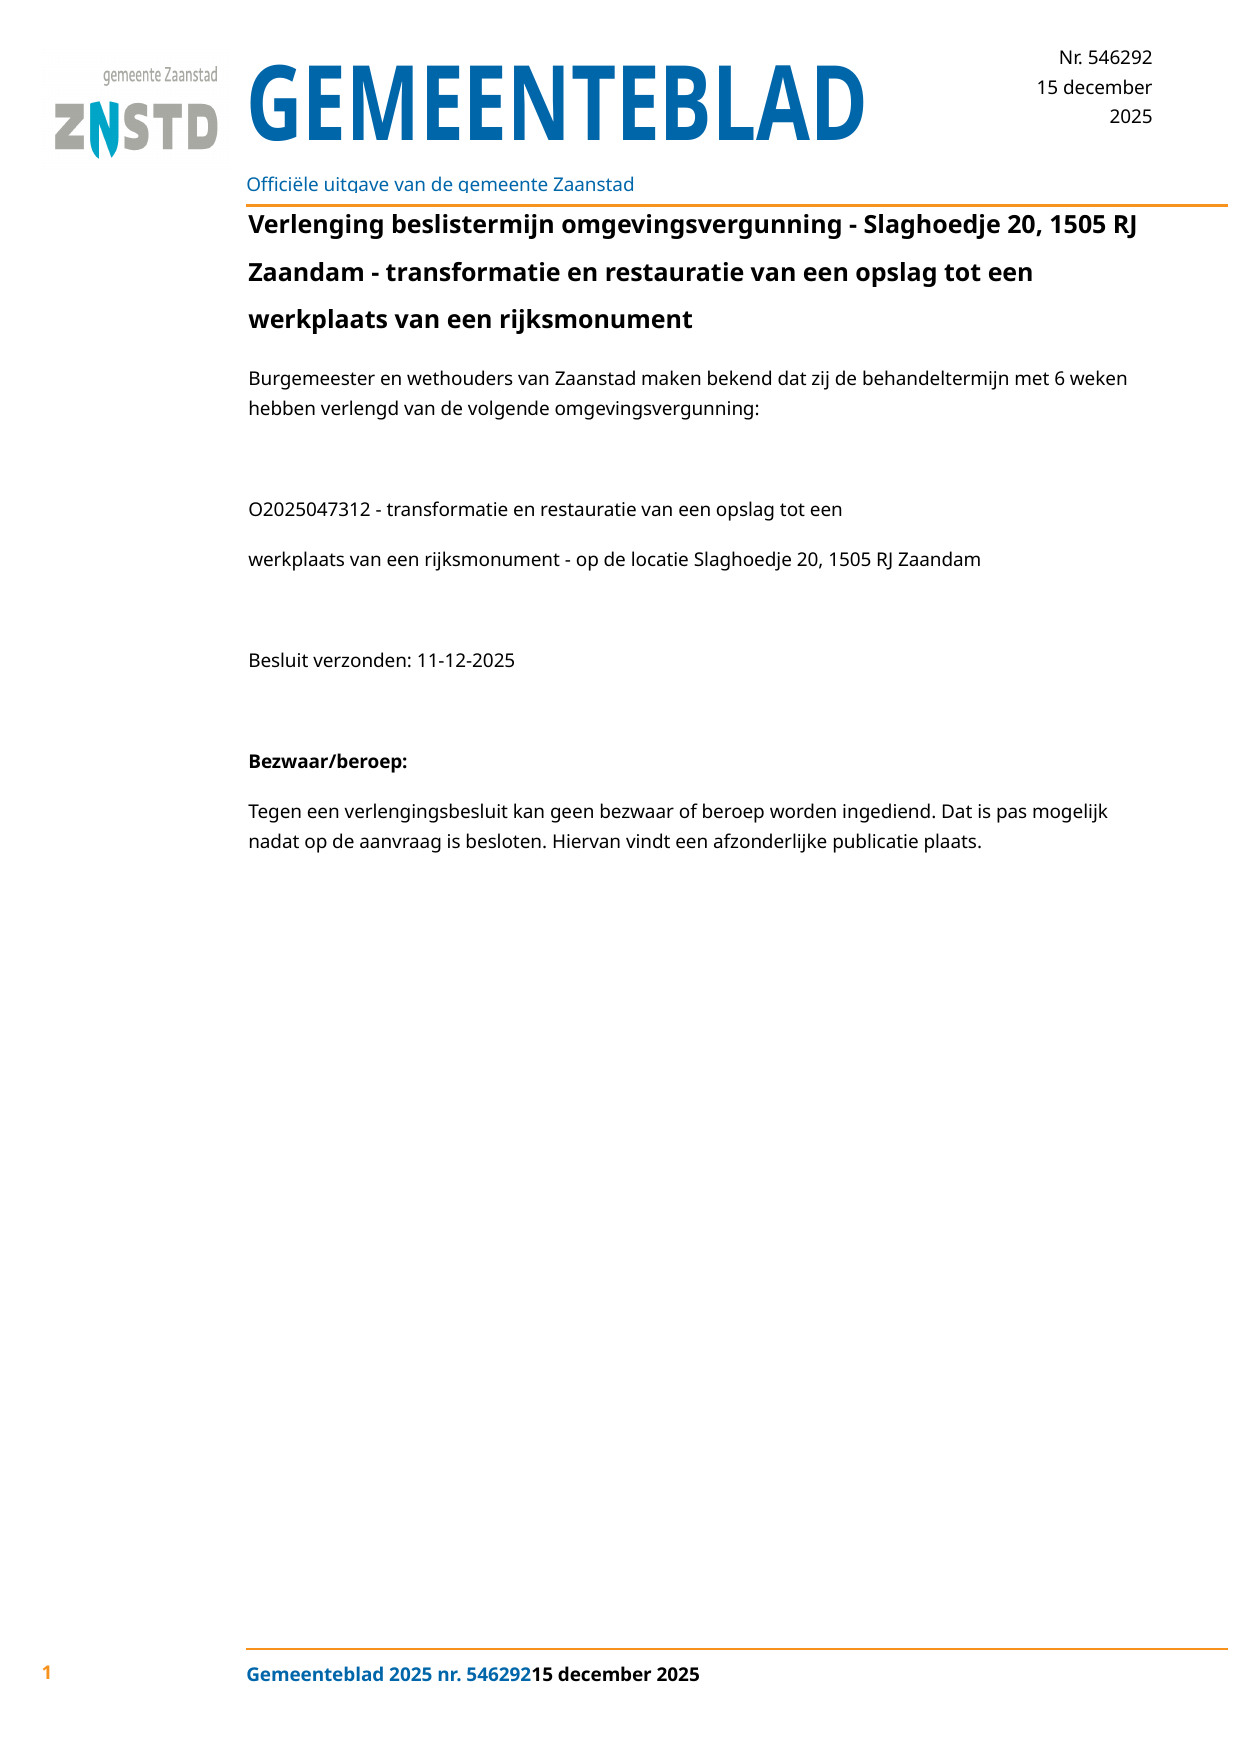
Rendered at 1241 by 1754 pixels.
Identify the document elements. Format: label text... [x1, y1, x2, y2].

text Burgemeester en wethouders van Zaanstad maken bekend dat zij de behandeltermijn met 6 weken hebben verlengd van de volgende omgevingsvergunning: [248, 366, 1152, 421]
text Tegen een verlengingsbesluit kan geen bezwaar of beroep worden ingediend. Dat is pas mogelijk nadat op de aanvraag is besloten. Hiervan vindt een afzonderlijke publicatie plaats. [248, 798, 1152, 854]
text werkplaats van een rijksmonument - op de locatie Slaghoedje 20, 1505 RJ Zaandam [248, 546, 1152, 572]
text Bezwaar/beroep: [248, 748, 1152, 774]
text O2025047312 - transformatie en restauratie van een opslag tot een [248, 496, 1152, 522]
picture [41, 47, 231, 172]
text Besluit verzonden: 11-12-2025 [248, 647, 1152, 673]
text Verlenging beslistermijn omgevingsvergunning - Slaghoedje 20, 1505 RJ Zaandam - transformatie en restauratie van een opslag tot een werkplaats van een rijksmonument [248, 207, 1152, 336]
